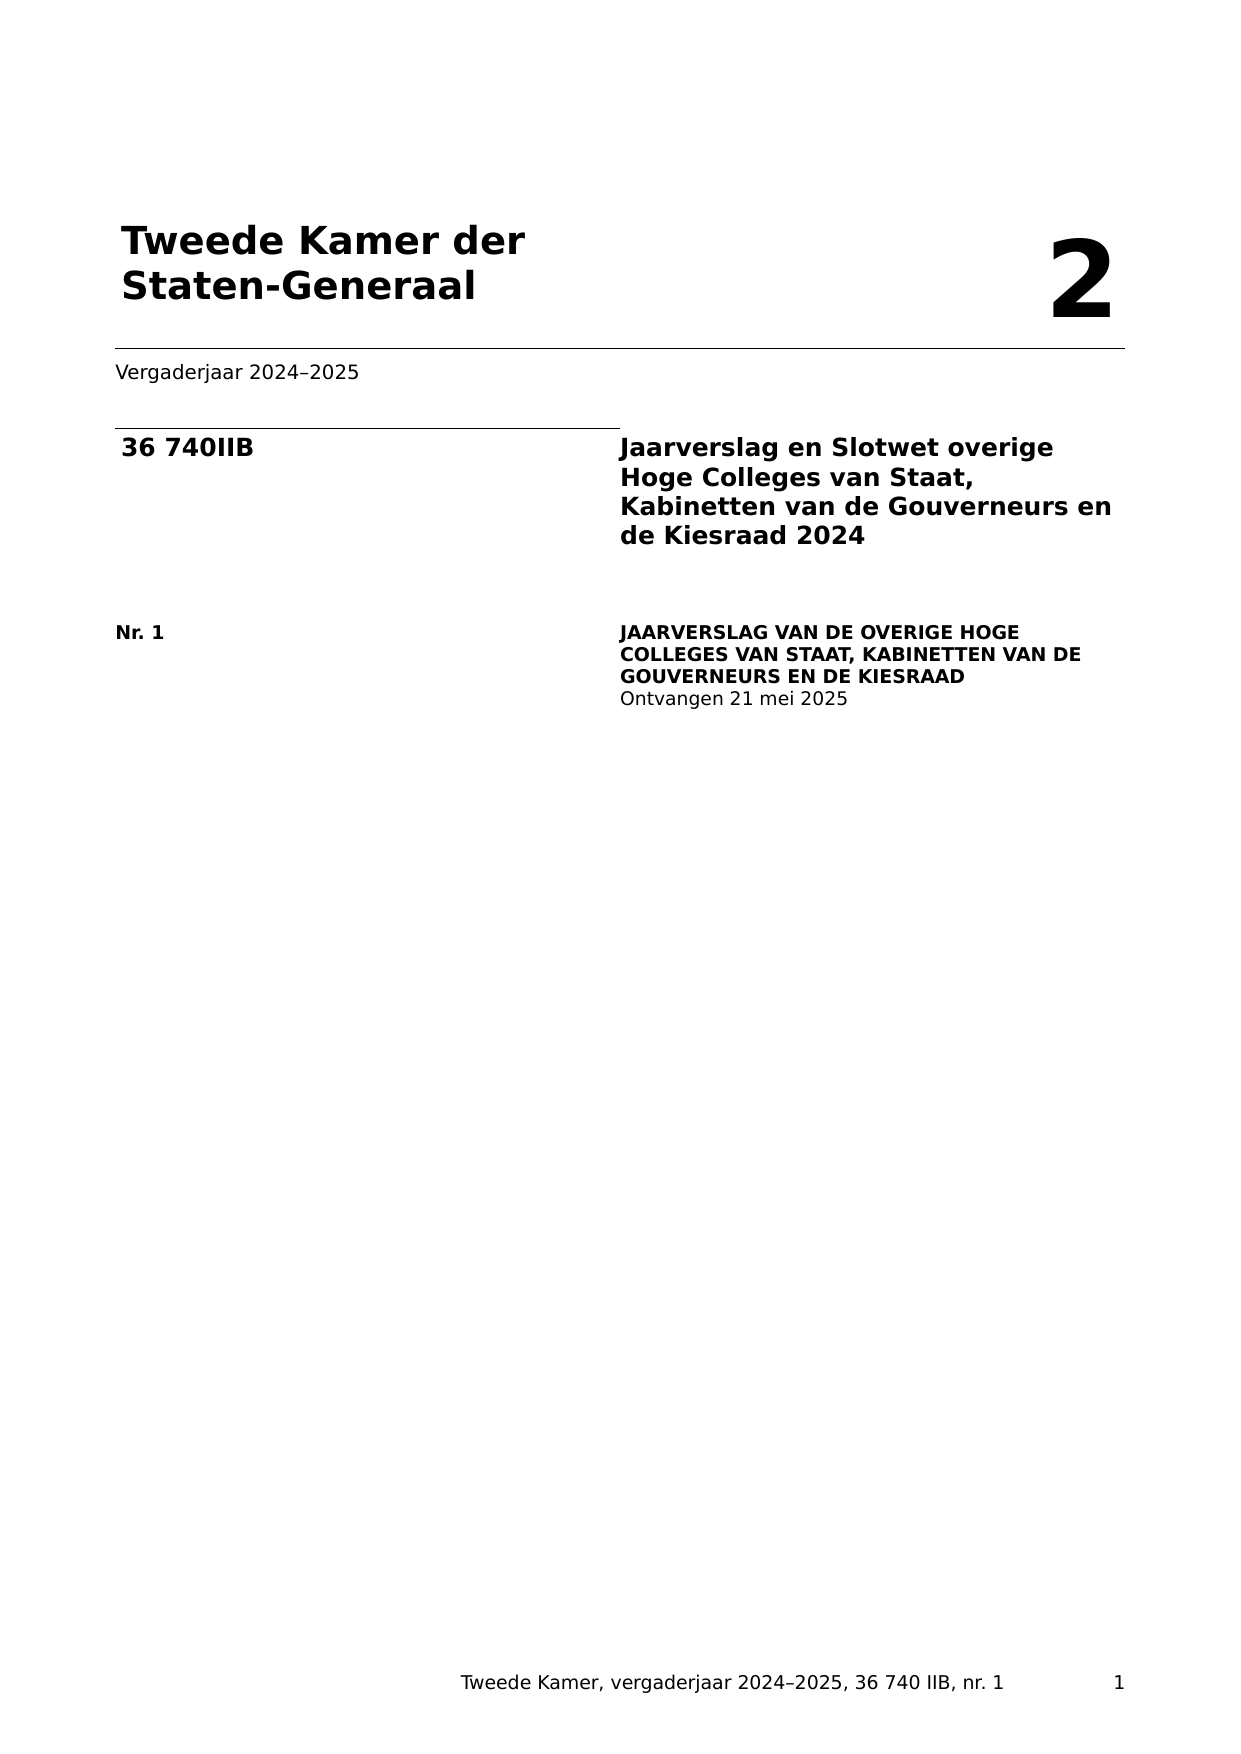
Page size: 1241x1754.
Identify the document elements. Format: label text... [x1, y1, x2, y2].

table_header Jaarverslag van de overige Hoge Colleges van Staat, Kabinetten van de Gouverneurs en de kiesraad Ontvangen 21 mei 2025 [620, 622, 1125, 732]
table_cell Vergaderjaar 2024–2025 [115, 349, 1125, 384]
table_header Jaarverslag en Slotwet overige Hoge Colleges van Staat, Kabinetten van de Gouverneurs en de Kiesraad 2024 [620, 428, 1125, 556]
table_header 36 740IIB [115, 429, 620, 556]
table_header Nr. 1 [115, 622, 620, 732]
table_header Tweede Kamer der Staten-Generaal [115, 213, 620, 348]
table_header 2 [620, 213, 1125, 348]
